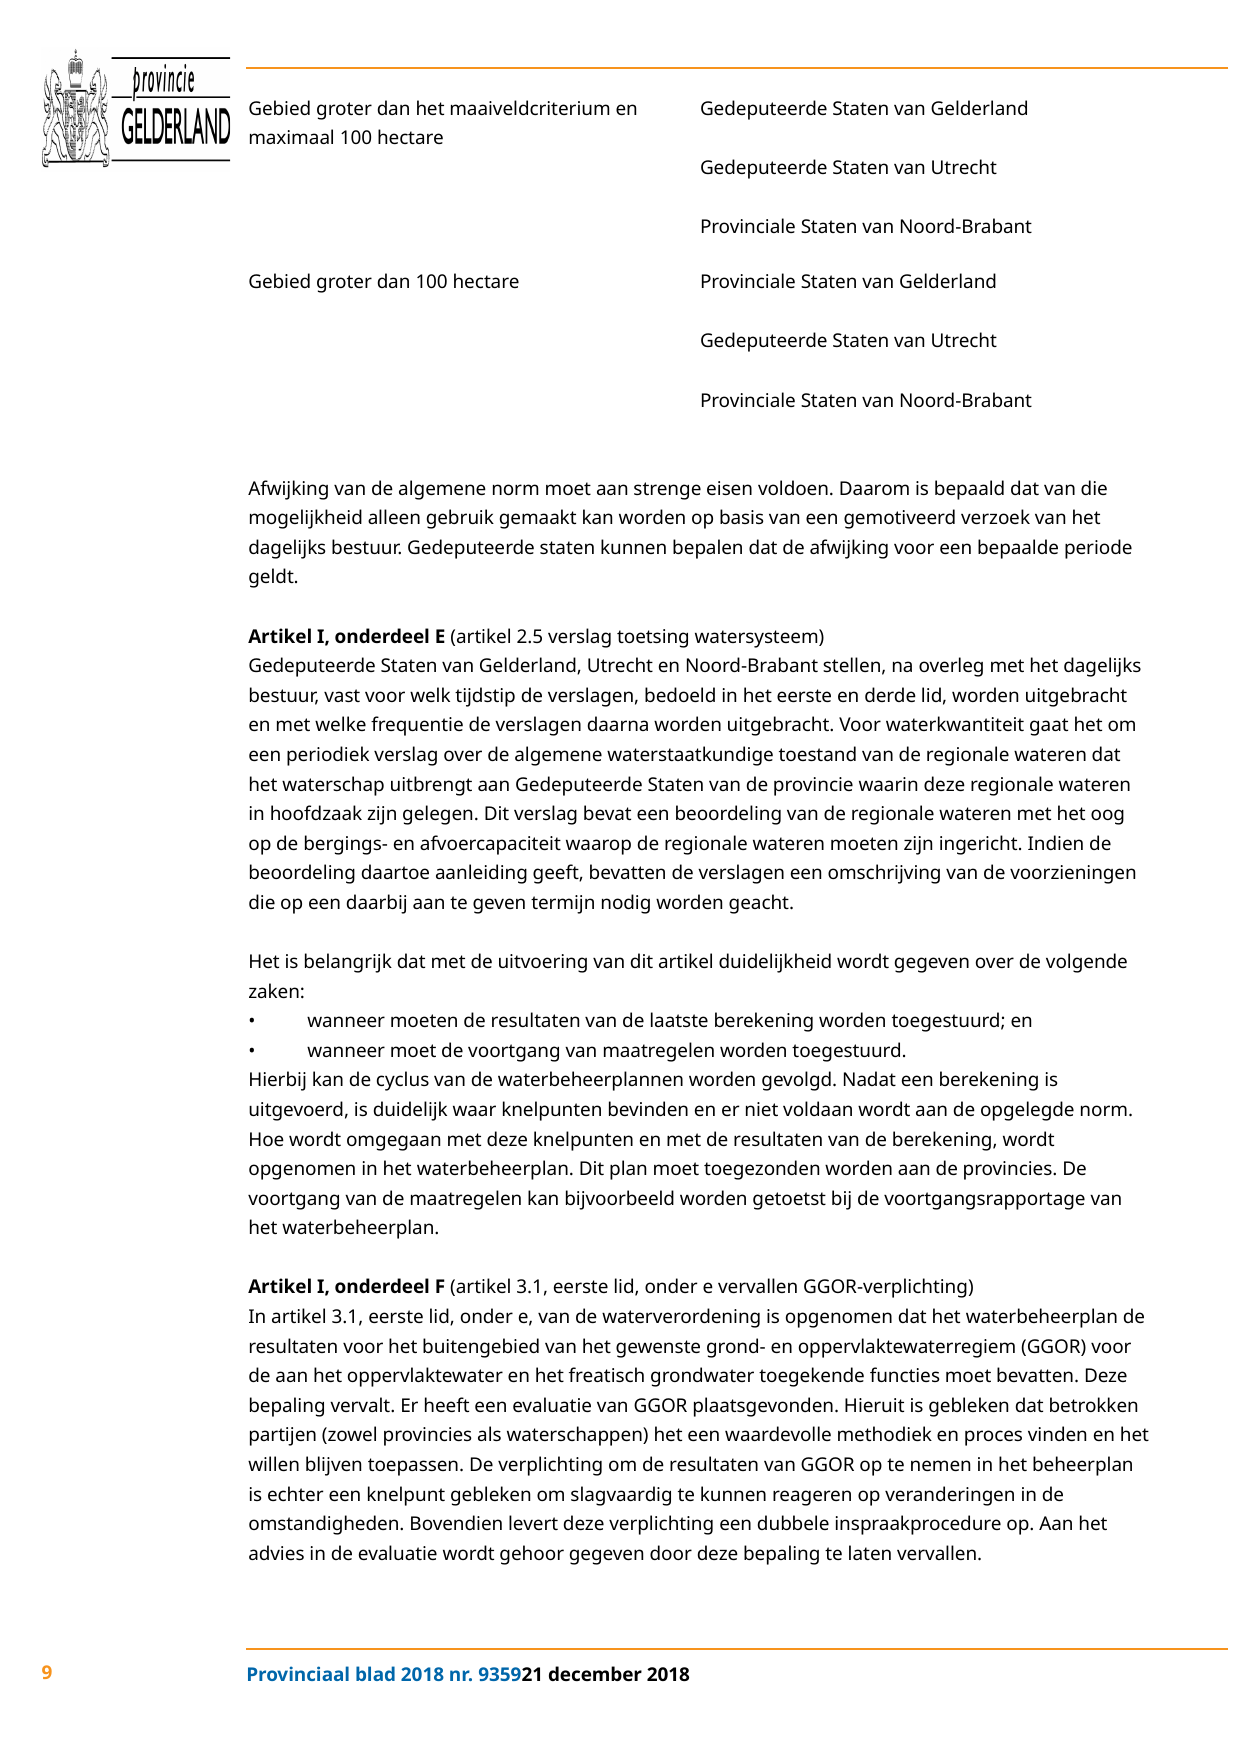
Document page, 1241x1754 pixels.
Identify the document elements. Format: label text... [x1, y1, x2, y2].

text Artikel I, onderdeel F (artikel 3.1, eerste lid, onder e vervallen GGOR-verplichting) [248, 1274, 1152, 1299]
list wanneer moet de voortgang van maatregelen worden toegestuurd. [248, 1037, 1152, 1063]
table_cell Provinciale Staten van Gelderland Gedeputeerde Staten van Utrecht Provinciale Staten van Noord-Brabant [700, 269, 1152, 442]
text Hierbij kan de cyclus van de waterbeheerplannen worden gevolgd. Nadat een berekening is uitgevoerd, is duidelijk waar knelpunten bevinden en er niet voldaan wordt aan de opgelegde norm. Hoe wordt omgegaan met deze knelpunten en met de resultaten van de berekening, wordt opgenomen in het waterbeheerplan. Dit plan moet toegezonden worden aan de provincies. De voortgang van de maatregelen kan bijvoorbeeld worden getoetst bij de voortgangsrapportage van het waterbeheerplan. [248, 1067, 1152, 1240]
text Het is belangrijk dat met de uitvoering van dit artikel duidelijkheid wordt gegeven over de volgende zaken: [248, 948, 1152, 1003]
table_cell Gebied groter dan 100 hectare [248, 269, 700, 442]
text Gedeputeerde Staten van Gelderland, Utrecht en Noord-Brabant stellen, na overleg met het dagelijks bestuur, vast voor welk tijdstip de verslagen, bedoeld in het eerste en derde lid, worden uitgebracht en met welke frequentie de verslagen daarna worden uitgebracht. Voor waterkwantiteit gaat het om een periodiek verslag over de algemene waterstaatkundige toestand van de regionale wateren dat het waterschap uitbrengt aan Gedeputeerde Staten van de provincie waarin deze regionale wateren in hoofdzaak zijn gelegen. Dit verslag bevat een beoordeling van de regionale wateren met het oog op de bergings- en afvoercapaciteit waarop de regionale wateren moeten zijn ingericht. Indien de beoordeling daartoe aanleiding geeft, bevatten de verslagen een omschrijving van de voorzieningen die op een daarbij aan te geven termijn nodig worden geacht. [248, 652, 1152, 915]
picture [41, 47, 231, 172]
table_cell Gebied groter dan het maaiveldcriterium en maximaal 100 hectare [248, 95, 700, 268]
list wanneer moeten de resultaten van de laatste berekening worden toegestuurd; en [248, 1007, 1152, 1033]
text Artikel I, onderdeel E (artikel 2.5 verslag toetsing watersysteem) [248, 623, 1152, 648]
table_cell Gedeputeerde Staten van Gelderland Gedeputeerde Staten van Utrecht Provinciale Staten van Noord-Brabant [700, 95, 1152, 268]
text In artikel 3.1, eerste lid, onder e, van de waterverordening is opgenomen dat het waterbeheerplan de resultaten voor het buitengebied van het gewenste grond- en oppervlaktewaterregiem (GGOR) voor de aan het oppervlaktewater en het freatisch grondwater toegekende functies moet bevatten. Deze bepaling vervalt. Er heeft een evaluatie van GGOR plaatsgevonden. Hieruit is gebleken dat betrokken partijen (zowel provincies als waterschappen) het een waardevolle methodiek en proces vinden en het willen blijven toepassen. De verplichting om de resultaten van GGOR op te nemen in het beheerplan is echter een knelpunt gebleken om slagvaardig te kunnen reageren op veranderingen in de omstandigheden. Bovendien levert deze verplichting een dubbele inspraakprocedure op. Aan het advies in de evaluatie wordt gehoor gegeven door deze bepaling te laten vervallen. [248, 1303, 1152, 1566]
text Afwijking van de algemene norm moet aan strenge eisen voldoen. Daarom is bepaald dat van die mogelijkheid alleen gebruik gemaakt kan worden op basis van een gemotiveerd verzoek van het dagelijks bestuur. Gedeputeerde staten kunnen bepalen dat de afwijking voor een bepaalde periode geldt. [248, 475, 1152, 589]
